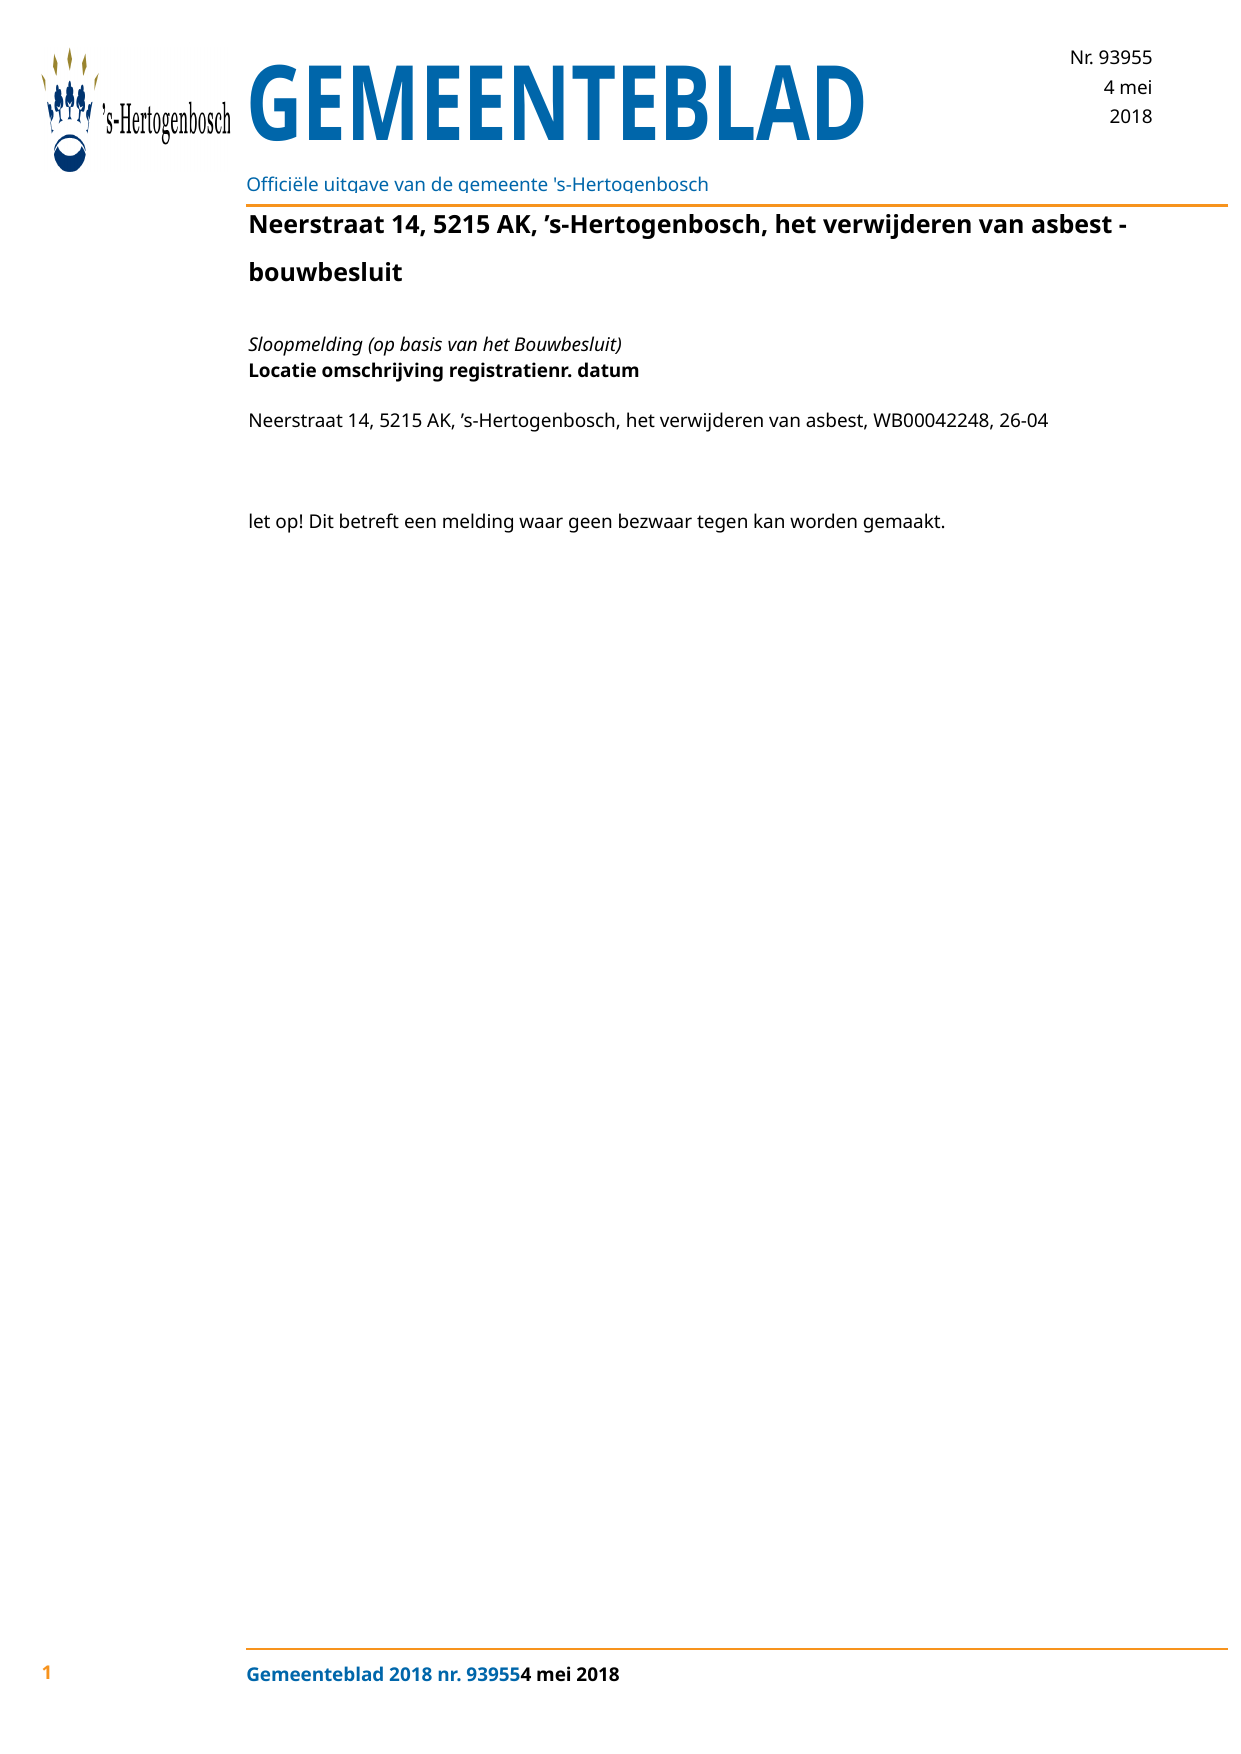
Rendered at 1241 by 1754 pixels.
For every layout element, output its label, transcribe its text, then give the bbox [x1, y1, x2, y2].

text Sloopmelding (op basis van het Bouwbesluit) [248, 331, 1152, 357]
text Neerstraat 14, 5215 AK, ’s-Hertogenbosch, het verwijderen van asbest, WB00042248, 26-04 [248, 408, 1152, 433]
text Locatie omschrijving registratienr. datum [248, 357, 1152, 383]
text Neerstraat 14, 5215 AK, ’s-Hertogenbosch, het verwijderen van asbest - bouwbesluit [248, 207, 1152, 288]
picture [41, 47, 231, 172]
text let op! Dit betreft een melding waar geen bezwaar tegen kan worden gemaakt. [248, 508, 1152, 534]
